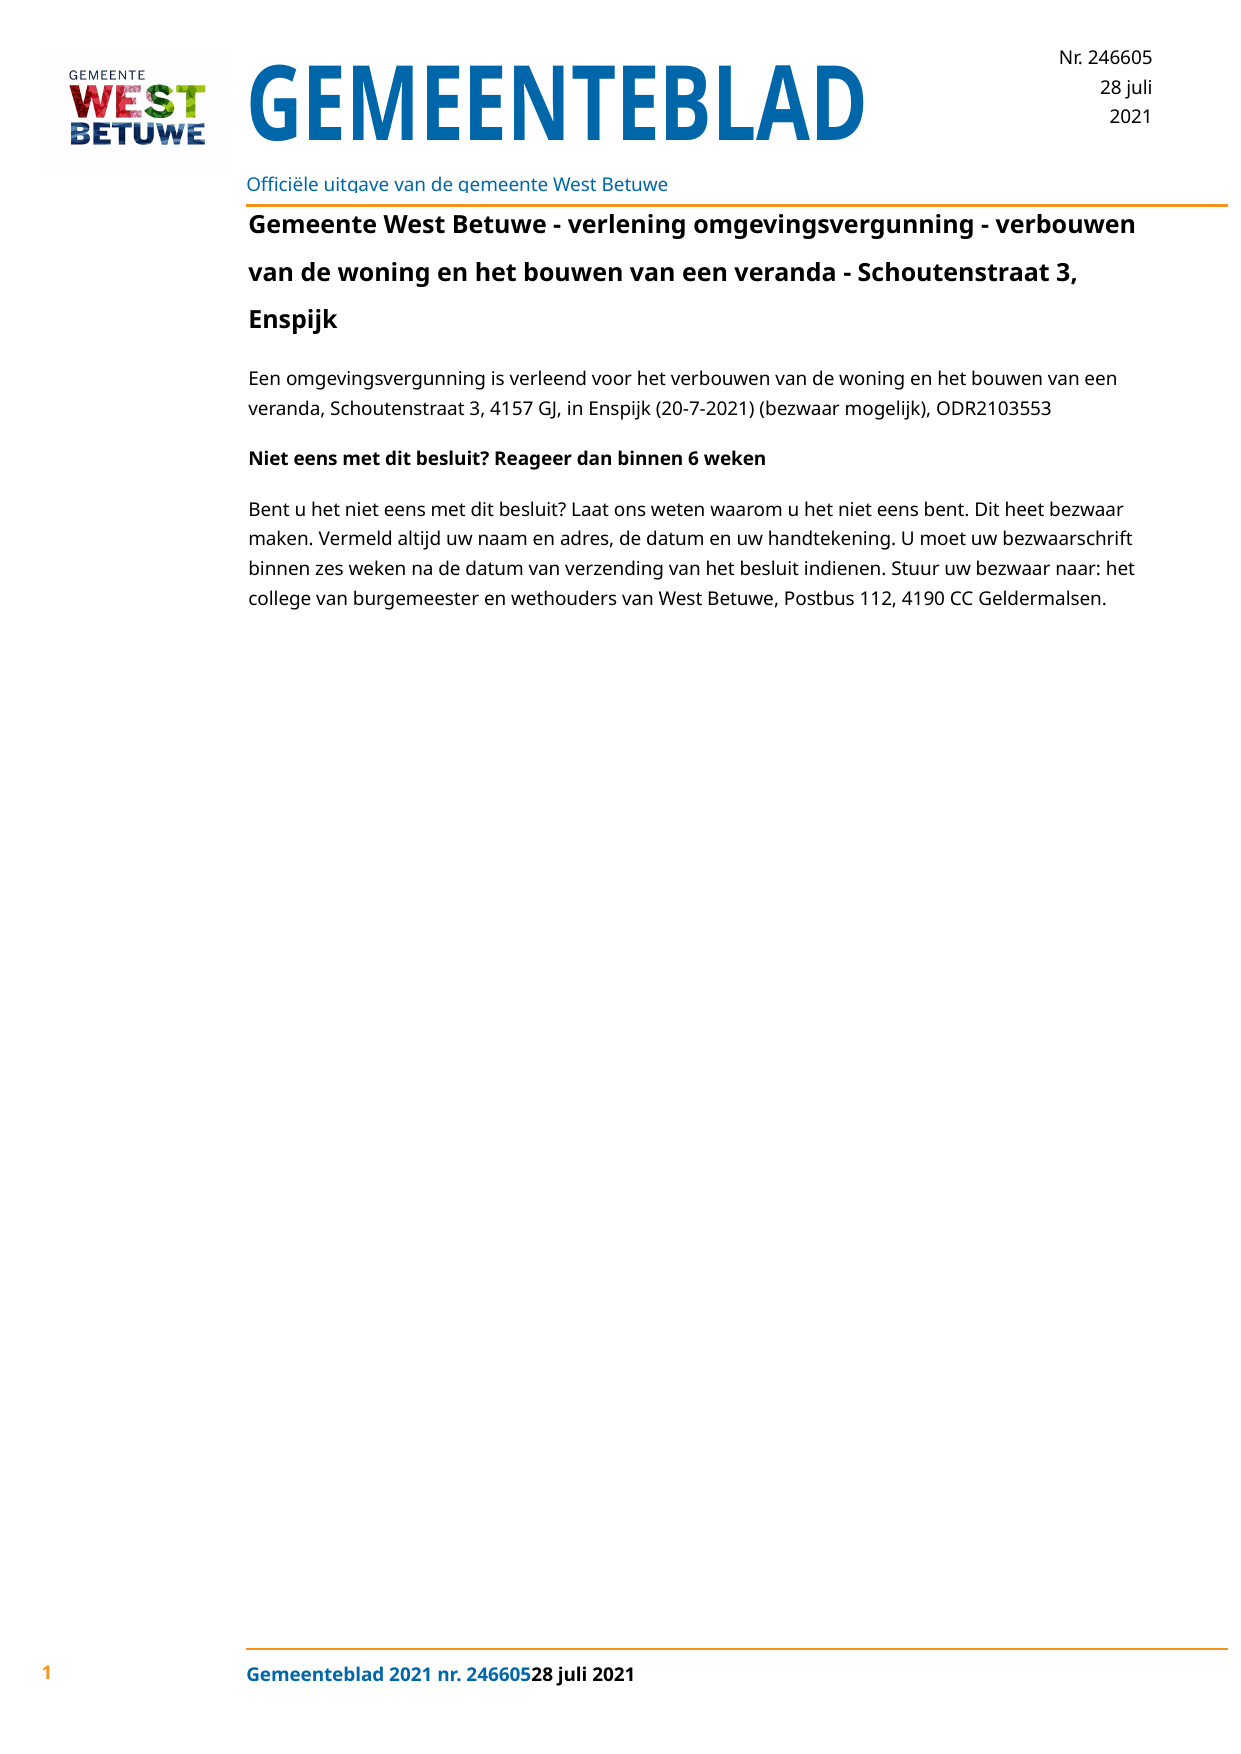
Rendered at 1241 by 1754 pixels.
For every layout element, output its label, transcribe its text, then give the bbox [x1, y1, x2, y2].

text Bent u het niet eens met dit besluit? Laat ons weten waarom u het niet eens bent. Dit heet bezwaar maken. Vermeld altijd uw naam en adres, de datum en uw handtekening. U moet uw bezwaarschrift binnen zes weken na de datum van verzending van het besluit indienen. Stuur uw bezwaar naar: het college van burgemeester en wethouders van West Betuwe, Postbus 112, 4190 CC Geldermalsen. [248, 496, 1152, 610]
text Gemeente West Betuwe - verlening omgevingsvergunning - verbouwen van de woning en het bouwen van een veranda - Schoutenstraat 3, Enspijk [248, 207, 1152, 336]
text Een omgevingsvergunning is verleend voor het verbouwen van de woning en het bouwen van een veranda, Schoutenstraat 3, 4157 GJ, in Enspijk (20-7-2021) (bezwaar mogelijk), ODR2103553 [248, 366, 1152, 421]
text Niet eens met dit besluit? Reageer dan binnen 6 weken [248, 446, 1152, 471]
picture [41, 47, 231, 172]
